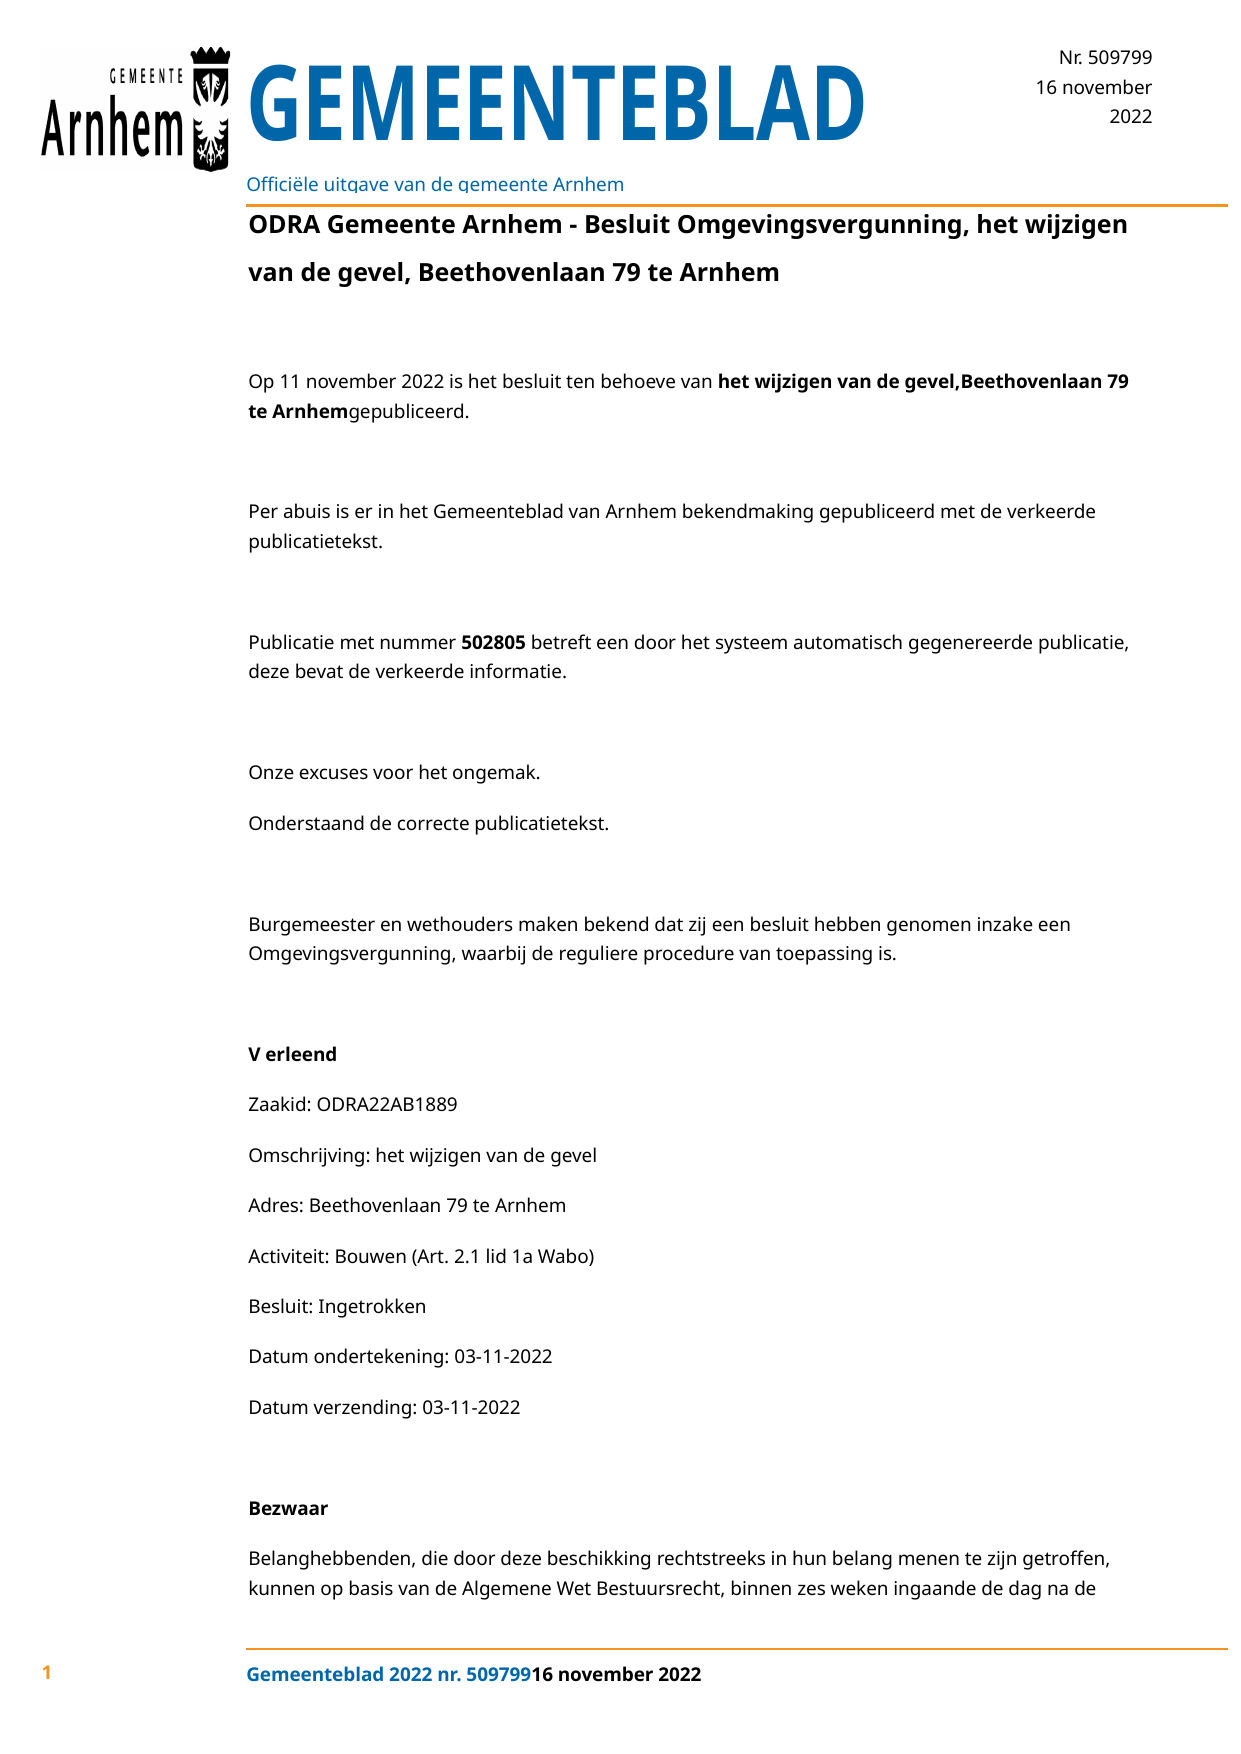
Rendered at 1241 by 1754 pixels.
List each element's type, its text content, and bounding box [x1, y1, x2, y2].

text Burgemeester en wethouders maken bekend dat zij een besluit hebben genomen inzake een Omgevingsvergunning, waarbij de reguliere procedure van toepassing is. [248, 911, 1152, 966]
text Per abuis is er in het Gemeenteblad van Arnhem bekendmaking gepubliceerd met de verkeerde publicatietekst. [248, 499, 1152, 554]
text Adres: Beethovenlaan 79 te Arnhem [248, 1192, 1152, 1218]
text Onderstaand de correcte publicatietekst. [248, 810, 1152, 836]
text Datum ondertekening: 03-11-2022 [248, 1344, 1152, 1369]
text Zaakid: ODRA22AB1889 [248, 1092, 1152, 1117]
text Datum verzending: 03-11-2022 [248, 1394, 1152, 1420]
text Activiteit: Bouwen (Art. 2.1 lid 1a Wabo) [248, 1243, 1152, 1269]
picture [41, 47, 231, 172]
text Publicatie met nummer 502805 betreft een door het systeem automatisch gegenereerde publicatie, deze bevat de verkeerde informatie. [248, 629, 1152, 684]
text V erleend [248, 1041, 1152, 1067]
text ODRA Gemeente Arnhem - Besluit Omgevingsvergunning, het wijzigen van de gevel, Beethovenlaan 79 te Arnhem [248, 207, 1152, 288]
text Belanghebbenden, die door deze beschikking rechtstreeks in hun belang menen te zijn getroffen, kunnen op basis van de Algemene Wet Bestuursrecht, binnen zes weken ingaande de dag na de [248, 1545, 1152, 1601]
text Besluit: Ingetrokken [248, 1293, 1152, 1319]
text Op 11 november 2022 is het besluit ten behoeve van het wijzigen van de gevel,Beethovenlaan 79 te Arnhemgepubliceerd. [248, 368, 1152, 424]
text Onze excuses voor het ongemak. [248, 759, 1152, 785]
text Bezwaar [248, 1495, 1152, 1521]
text Omschrijving: het wijzigen van de gevel [248, 1142, 1152, 1168]
